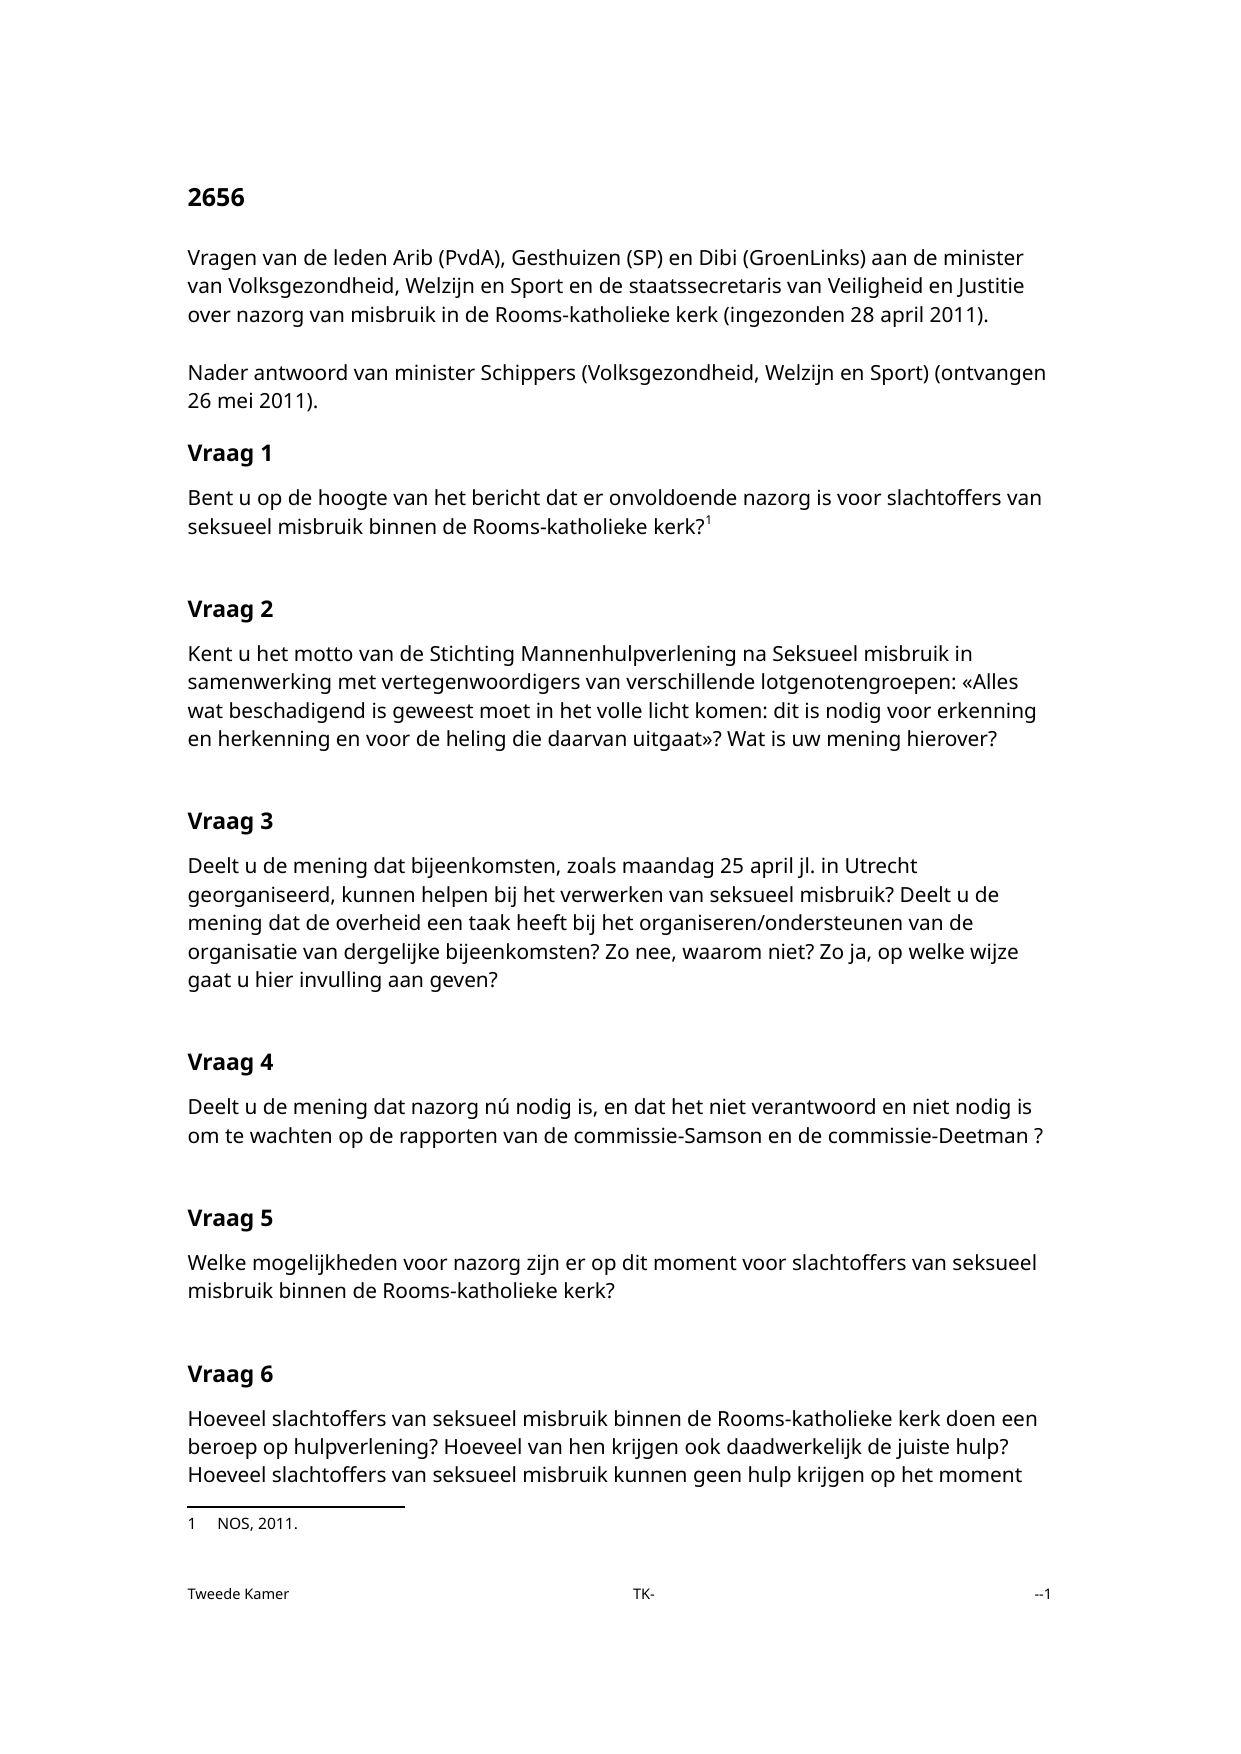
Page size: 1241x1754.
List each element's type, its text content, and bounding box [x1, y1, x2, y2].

subtitle Vraag 5 [187, 1202, 1053, 1233]
text Nader antwoord van minister Schippers (Volksgezondheid, Welzijn en Sport) (ontvangen 26 mei 2011). [187, 358, 1053, 415]
subtitle Vraag 6 [187, 1357, 1053, 1389]
subtitle Vraag 2 [187, 593, 1053, 624]
text Deelt u de mening dat bijeenkomsten, zoals maandag 25 april jl. in Utrecht georganiseerd, kunnen helpen bij het verwerken van seksueel misbruik? Deelt u de mening dat de overheid een taak heeft bij het organiseren/ondersteunen van de organisatie van dergelijke bijeenkomsten? Zo nee, waarom niet? Zo ja, op welke wijze gaat u hier invulling aan geven? [187, 852, 1053, 994]
text Vragen van de leden Arib (PvdA), Gesthuizen (SP) en Dibi (GroenLinks) aan de minister van Volksgezondheid, Welzijn en Sport en de staatssecretaris van Veiligheid en Justitie over nazorg van misbruik in de Rooms-katholieke kerk (ingezonden 28 april 2011). [187, 243, 1053, 328]
subtitle Vraag 1 [187, 437, 1053, 468]
text Bent u op de hoogte van het bericht dat er onvoldoende nazorg is voor slachtoffers van seksueel misbruik binnen de Rooms-katholieke kerk? [187, 483, 1053, 540]
text Deelt u de mening dat nazorg nú nodig is, en dat het niet verantwoord en niet nodig is om te wachten op de rapporten van de commissie-Samson en de commissie-Deetman ? [187, 1092, 1053, 1149]
text Kent u het motto van de Stichting Mannenhulpverlening na Seksueel misbruik in samenwerking met vertegenwoordigers van verschillende lotgenotengroepen: «Alles wat beschadigend is geweest moet in het volle licht komen: dit is nodig voor erkenning en herkenning en voor de heling die daarvan uitgaat»? Wat is uw mening hierover? [187, 639, 1053, 753]
text Hoeveel slachtoffers van seksueel misbruik binnen de Rooms-katholieke kerk doen een beroep op hulpverlening? Hoeveel van hen krijgen ook daadwerkelijk de juiste hulp? Hoeveel slachtoffers van seksueel misbruik kunnen geen hulp krijgen op het moment [187, 1404, 1053, 1489]
text Welke mogelijkheden voor nazorg zijn er op dit moment voor slachtoffers van seksueel misbruik binnen de Rooms-katholieke kerk? [187, 1248, 1053, 1305]
text NOS, 2011. [187, 1506, 1053, 1534]
text 2656 [187, 179, 1053, 213]
subtitle Vraag 3 [187, 805, 1053, 837]
subtitle Vraag 4 [187, 1046, 1053, 1077]
